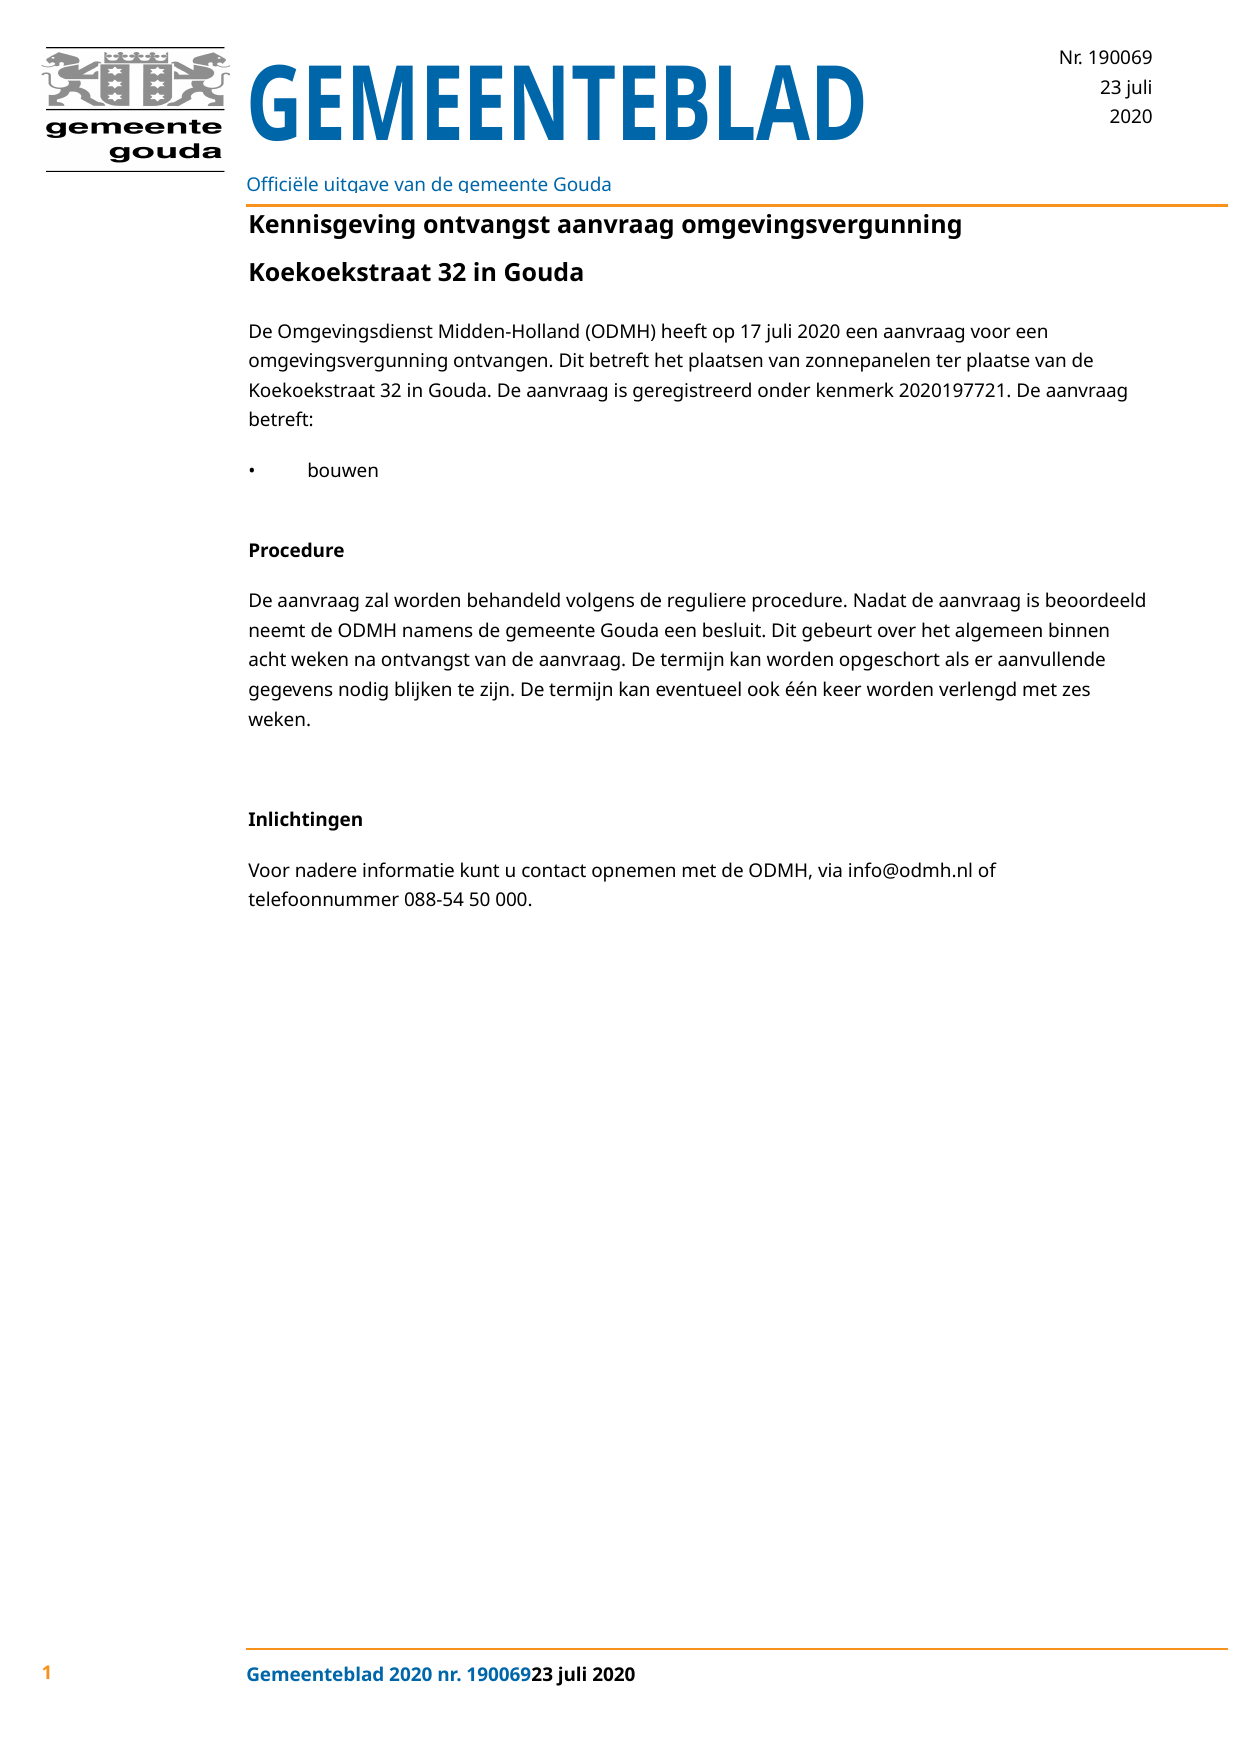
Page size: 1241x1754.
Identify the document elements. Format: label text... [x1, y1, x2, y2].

text Procedure [248, 537, 1152, 563]
picture [41, 47, 231, 172]
text De Omgevingsdienst Midden-Holland (ODMH) heeft op 17 juli 2020 een aanvraag voor een omgevingsvergunning ontvangen. Dit betreft het plaatsen van zonnepanelen ter plaatse van de Koekoekstraat 32 in Gouda. De aanvraag is geregistreerd onder kenmerk 2020197721. De aanvraag betreft: [248, 318, 1152, 432]
text Voor nadere informatie kunt u contact opnemen met de ODMH, via info@odmh.nl of telefoonnummer 088-54 50 000. [248, 857, 1152, 912]
text Kennisgeving ontvangst aanvraag omgevingsvergunning Koekoekstraat 32 in Gouda [248, 207, 1152, 288]
list bouwen [248, 457, 1152, 483]
text Inlichtingen [248, 807, 1152, 832]
text De aanvraag zal worden behandeld volgens de reguliere procedure. Nadat de aanvraag is beoordeeld neemt de ODMH namens de gemeente Gouda een besluit. Dit gebeurt over het algemeen binnen acht weken na ontvangst van de aanvraag. De termijn kan worden opgeschort als er aanvullende gegevens nodig blijken te zijn. De termijn kan eventueel ook één keer worden verlengd met zes weken. [248, 587, 1152, 732]
